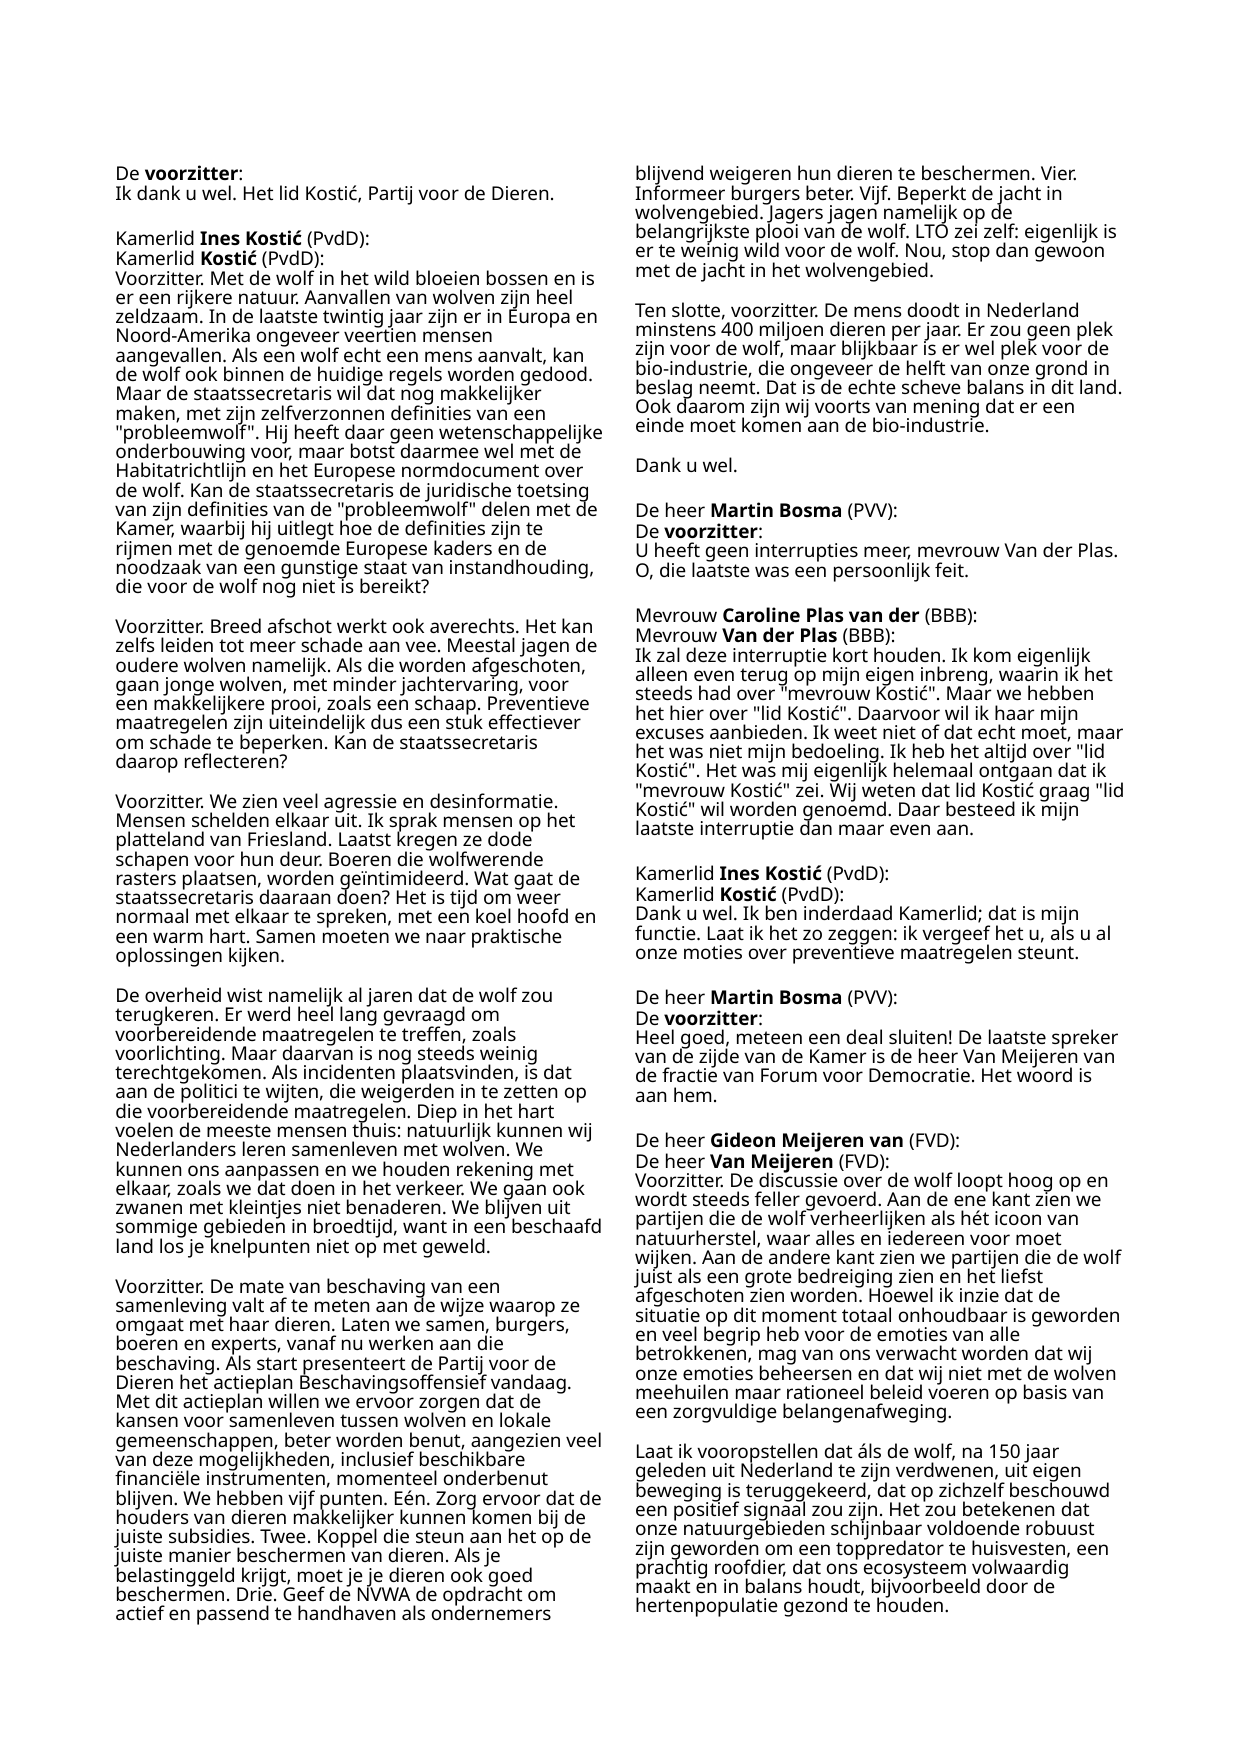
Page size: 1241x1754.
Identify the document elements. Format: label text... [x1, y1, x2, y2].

text Kamerlid Kostić (PvdD): [635, 886, 1125, 905]
text De overheid wist namelijk al jaren dat de wolf zou terugkeren. Er werd heel lang gevraagd om voorbereidende maatregelen te treffen, zoals voorlichting. Maar daarvan is nog steeds weinig terechtgekomen. Als incidenten plaatsvinden, is dat aan de politici te wijten, die weigerden in te zetten op die voorbereidende maatregelen. Diep in het hart voelen de meeste mensen thuis: natuurlijk kunnen wij Nederlanders leren samenleven met wolven. We kunnen ons aanpassen en we houden rekening met elkaar, zoals we dat doen in het verkeer. We gaan ook zwanen met kleintjes niet benaderen. We blijven uit sommige gebieden in broedtijd, want in een beschaafd land los je knelpunten niet op met geweld. [115, 987, 605, 1257]
text Dank u wel. [635, 457, 1125, 477]
text De heer Martin Bosma (PVV): [635, 984, 1125, 1010]
text De heer Van Meijeren (FVD): [635, 1153, 1125, 1172]
text Ik zal deze interruptie kort houden. Ik kom eigenlijk alleen even terug op mijn eigen inbreng, waarin ik het steeds had over "mevrouw Kostić". Maar we hebben het hier over "lid Kostić". Daarvoor wil ik haar mijn excuses aanbieden. Ik weet niet of dat echt moet, maar het was niet mijn bedoeling. Ik heb het altijd over "lid Kostić". Het was mij eigenlijk helemaal ontgaan dat ik "mevrouw Kostić" zei. Wij weten dat lid Kostić graag "lid Kostić" wil worden genoemd. Daar besteed ik mijn laatste interruptie dan maar even aan. [635, 647, 1125, 839]
text De voorzitter: [635, 1010, 1125, 1029]
text De voorzitter: [635, 523, 1125, 542]
text Ik dank u wel. Het lid Kostić, Partij voor de Dieren. [115, 184, 605, 204]
text Voorzitter. We zien veel agressie en desinformatie. Mensen schelden elkaar uit. Ik sprak mensen op het platteland van Friesland. Laatst kregen ze dode schapen voor hun deur. Boeren die wolfwerende rasters plaatsen, worden geïntimideerd. Wat gaat de staatssecretaris daaraan doen? Het is tijd om weer normaal met elkaar te spreken, met een koel hoofd en een warm hart. Samen moeten we naar praktische oplossingen kijken. [115, 793, 605, 966]
text De heer Gideon Meijeren van (FVD): [635, 1127, 1125, 1153]
text U heeft geen interrupties meer, mevrouw Van der Plas. O, die laatste was een persoonlijk feit. [635, 542, 1125, 581]
text Mevrouw Van der Plas (BBB): [635, 627, 1125, 647]
text Ten slotte, voorzitter. De mens doodt in Nederland minstens 400 miljoen dieren per jaar. Er zou geen plek zijn voor de wolf, maar blijkbaar is er wel plek voor de bio-industrie, die ongeveer de helft van onze grond in beslag neemt. Dat is de echte scheve balans in dit land. Ook daarom zijn wij voorts van mening dat er een einde moet komen aan de bio-industrie. [635, 302, 1125, 437]
text Kamerlid Ines Kostić (PvdD): [115, 225, 605, 250]
text De voorzitter: [115, 165, 605, 184]
text Voorzitter. De mate van beschaving van een samenleving valt af te meten aan de wijze waarop ze omgaat met haar dieren. Laten we samen, burgers, boeren en experts, vanaf nu werken aan die beschaving. Als start presenteert de Partij voor de Dieren het actieplan Beschavingsoffensief vandaag. Met dit actieplan willen we ervoor zorgen dat de kansen voor samenleven tussen wolven en lokale gemeenschappen, beter worden benut, aangezien veel van deze mogelijkheden, inclusief beschikbare financiële instrumenten, momenteel onderbenut blijven. We hebben vijf punten. Eén. Zorg ervoor dat de houders van dieren makkelijker kunnen komen bij de juiste subsidies. Twee. Koppel die steun aan het op de juiste manier beschermen van dieren. Als je belastinggeld krijgt, moet je je dieren ook goed beschermen. Drie. Geef de NVWA de opdracht om actief en passend te handhaven als ondernemers [115, 1278, 605, 1624]
text Dank u wel. Ik ben inderdaad Kamerlid; dat is mijn functie. Laat ik het zo zeggen: ik vergeef het u, als u al onze moties over preventieve maatregelen steunt. [635, 905, 1125, 963]
text Kamerlid Kostić (PvdD): [115, 250, 605, 270]
text De heer Martin Bosma (PVV): [635, 497, 1125, 523]
text Laat ik vooropstellen dat áls de wolf, na 150 jaar geleden uit Nederland te zijn verdwenen, uit eigen beweging is teruggekeerd, dat op zichzelf beschouwd een positief signaal zou zijn. Het zou betekenen dat onze natuurgebieden schijnbaar voldoende robuust zijn geworden om een toppredator te huisvesten, een prachtig roofdier, dat ons ecosysteem volwaardig maakt en in balans houdt, bijvoorbeeld door de hertenpopulatie gezond te houden. [635, 1443, 1125, 1617]
text Kamerlid Ines Kostić (PvdD): [635, 860, 1125, 886]
text Mevrouw Caroline Plas van der (BBB): [635, 602, 1125, 627]
text Voorzitter. Met de wolf in het wild bloeien bossen en is er een rijkere natuur. Aanvallen van wolven zijn heel zeldzaam. In de laatste twintig jaar zijn er in Europa en Noord-Amerika ongeveer veertien mensen aangevallen. Als een wolf echt een mens aanvalt, kan de wolf ook binnen de huidige regels worden gedood. Maar de staatssecretaris wil dat nog makkelijker maken, met zijn zelfverzonnen definities van een "probleemwolf". Hij heeft daar geen wetenschappelijke onderbouwing voor, maar botst daarmee wel met de Habitatrichtlijn en het Europese normdocument over de wolf. Kan de staatssecretaris de juridische toetsing van zijn definities van de "probleemwolf" delen met de Kamer, waarbij hij uitlegt hoe de definities zijn te rijmen met de genoemde Europese kaders en de noodzaak van een gunstige staat van instandhouding, die voor de wolf nog niet is bereikt? [115, 270, 605, 597]
text Heel goed, meteen een deal sluiten! De laatste spreker van de zijde van de Kamer is de heer Van Meijeren van de fractie van Forum voor Democratie. Het woord is aan hem. [635, 1029, 1125, 1106]
text Voorzitter. Breed afschot werkt ook averechts. Het kan zelfs leiden tot meer schade aan vee. Meestal jagen de oudere wolven namelijk. Als die worden afgeschoten, gaan jonge wolven, met minder jachtervaring, voor een makkelijkere prooi, zoals een schaap. Preventieve maatregelen zijn uiteindelijk dus een stuk effectiever om schade te beperken. Kan de staatssecretaris daarop reflecteren? [115, 618, 605, 772]
text blijvend weigeren hun dieren te beschermen. Vier. Informeer burgers beter. Vijf. Beperkt de jacht in wolvengebied. Jagers jagen namelijk op de belangrijkste plooi van de wolf. LTO zei zelf: eigenlijk is er te weinig wild voor de wolf. Nou, stop dan gewoon met de jacht in het wolvengebied. [635, 165, 1125, 281]
text Voorzitter. De discussie over de wolf loopt hoog op en wordt steeds feller gevoerd. Aan de ene kant zien we partijen die de wolf verheerlijken als hét icoon van natuurherstel, waar alles en iedereen voor moet wijken. Aan de andere kant zien we partijen die de wolf juist als een grote bedreiging zien en het liefst afgeschoten zien worden. Hoewel ik inzie dat de situatie op dit moment totaal onhoudbaar is geworden en veel begrip heb voor de emoties van alle betrokkenen, mag van ons verwacht worden dat wij onze emoties beheersen en dat wij niet met de wolven meehuilen maar rationeel beleid voeren op basis van een zorgvuldige belangenafweging. [635, 1172, 1125, 1422]
